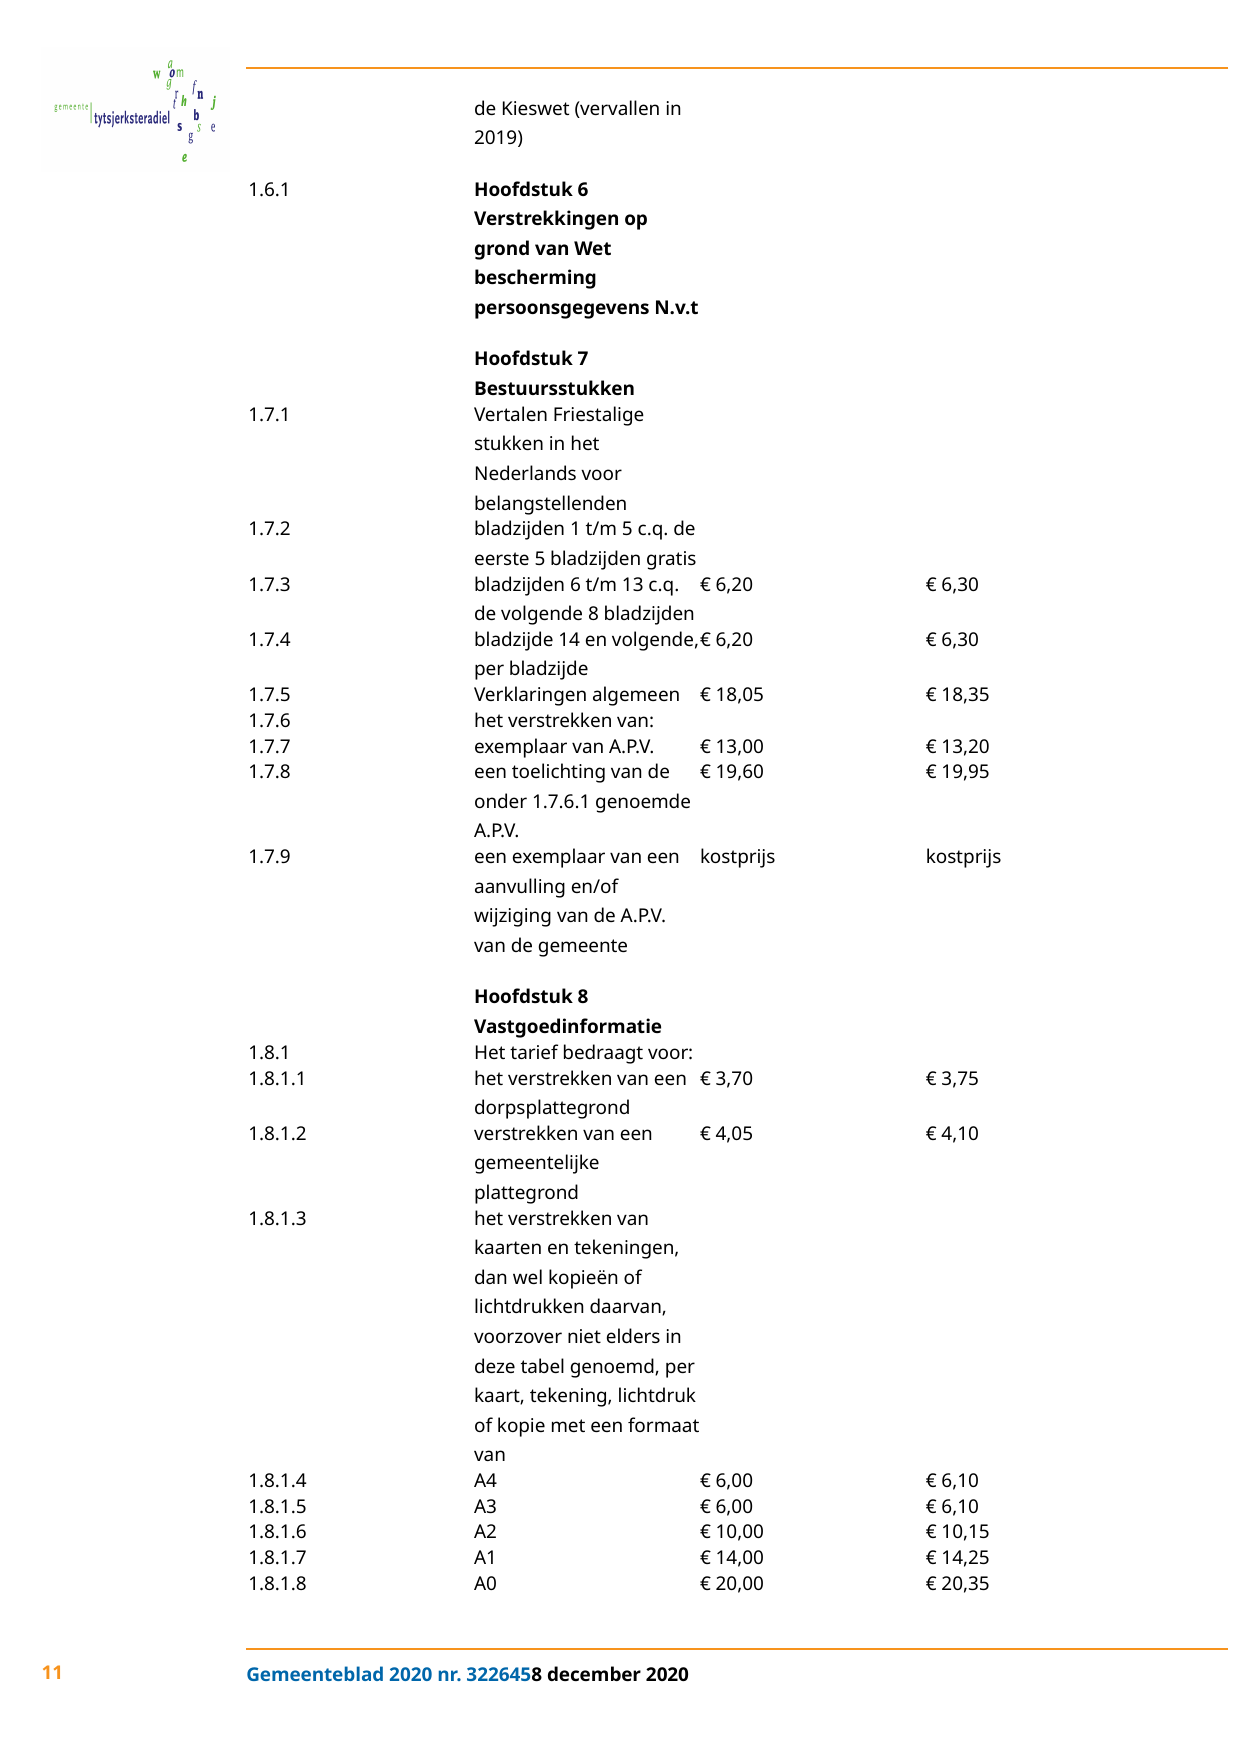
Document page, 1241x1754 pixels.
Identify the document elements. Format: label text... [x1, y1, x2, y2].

table_cell de Kieswet (vervallen in 2019) [474, 95, 700, 150]
table_cell 1.6.1 [248, 176, 474, 320]
table_cell [248, 95, 474, 150]
table_cell 1.8.1 [248, 1039, 474, 1065]
table_cell € 6,10 [926, 1467, 1152, 1493]
table_cell € 3,75 [926, 1065, 1152, 1120]
table_cell € 19,60 [700, 759, 926, 843]
table_cell [700, 401, 926, 515]
table_cell kostprijs [926, 844, 1152, 958]
table_cell € 20,35 [926, 1570, 1152, 1596]
table_cell 1.7.4 [248, 626, 474, 681]
table_cell € 3,70 [700, 1065, 926, 1120]
table_cell € 10,00 [700, 1519, 926, 1544]
table_cell bladzijde 14 en volgende, per bladzijde [474, 626, 700, 681]
table_cell [926, 346, 1152, 401]
table_cell € 13,20 [926, 733, 1152, 758]
table_cell [474, 958, 700, 984]
table_cell [700, 176, 926, 320]
table_cell [926, 150, 1152, 176]
table_cell [248, 958, 474, 984]
table_cell 1.7.2 [248, 515, 474, 571]
table_cell [926, 176, 1152, 320]
table_cell Hoofdstuk 8 Vastgoedinformatie [474, 984, 700, 1039]
table_cell een exemplaar van een aanvulling en/of wijziging van de A.P.V. van de gemeente [474, 844, 700, 958]
table_cell Het tarief bedraagt voor: [474, 1039, 700, 1065]
table_cell 1.7.7 [248, 733, 474, 758]
table_cell Hoofdstuk 6 Verstrekkingen op grond van Wet bescherming persoonsgegevens N.v.t [474, 176, 700, 320]
table_cell het verstrekken van: [474, 707, 700, 733]
table_cell [700, 1205, 926, 1467]
table_cell [248, 150, 474, 176]
table_cell € 10,15 [926, 1519, 1152, 1544]
table_cell 1.7.8 [248, 759, 474, 843]
table_cell € 6,20 [700, 571, 926, 626]
table_cell [926, 515, 1152, 571]
table_cell A0 [474, 1570, 700, 1596]
table_cell € 6,10 [926, 1493, 1152, 1519]
table_cell [700, 707, 926, 733]
table_cell 1.8.1.5 [248, 1493, 474, 1519]
table_cell Verklaringen algemeen [474, 681, 700, 707]
table_cell [926, 707, 1152, 733]
table_cell 1.7.5 [248, 681, 474, 707]
table_cell [248, 984, 474, 1039]
table_cell 1.8.1.8 [248, 1570, 474, 1596]
table_cell [700, 320, 926, 346]
table_cell € 6,30 [926, 571, 1152, 626]
table_cell [700, 346, 926, 401]
table_cell [926, 984, 1152, 1039]
table_cell 1.7.6 [248, 707, 474, 733]
table_cell [926, 1039, 1152, 1065]
table_cell 1.7.1 [248, 401, 474, 515]
table_cell [248, 346, 474, 401]
table_cell € 18,35 [926, 681, 1152, 707]
table_cell 1.7.9 [248, 844, 474, 958]
table_cell € 18,05 [700, 681, 926, 707]
table_cell [926, 320, 1152, 346]
table_cell [700, 984, 926, 1039]
table_cell € 13,00 [700, 733, 926, 758]
table_cell [248, 320, 474, 346]
table_cell [700, 958, 926, 984]
table_cell [474, 150, 700, 176]
table_cell € 14,25 [926, 1545, 1152, 1570]
table_cell € 6,20 [700, 626, 926, 681]
table_cell [700, 1039, 926, 1065]
table_cell € 6,00 [700, 1467, 926, 1493]
table_cell 1.7.3 [248, 571, 474, 626]
table_cell verstrekken van een gemeentelijke plattegrond [474, 1120, 700, 1205]
table_cell € 6,30 [926, 626, 1152, 681]
table_cell [700, 150, 926, 176]
table_cell A1 [474, 1545, 700, 1570]
table_cell een toelichting van de onder 1.7.6.1 genoemde A.P.V. [474, 759, 700, 843]
table_cell 1.8.1.2 [248, 1120, 474, 1205]
table_cell exemplaar van A.P.V. [474, 733, 700, 758]
table_cell 1.8.1.7 [248, 1545, 474, 1570]
table_cell € 4,05 [700, 1120, 926, 1205]
table_cell het verstrekken van kaarten en tekeningen, dan wel kopieën of lichtdrukken daarvan, voorzover niet elders in deze tabel genoemd, per kaart, tekening, lichtdruk of kopie met een formaat van [474, 1205, 700, 1467]
table_cell 1.8.1.6 [248, 1519, 474, 1544]
table_cell bladzijden 6 t/m 13 c.q. de volgende 8 bladzijden [474, 571, 700, 626]
table_cell € 20,00 [700, 1570, 926, 1596]
table_cell 1.8.1.3 [248, 1205, 474, 1467]
table_cell [926, 1205, 1152, 1467]
table_cell [926, 401, 1152, 515]
table_cell bladzijden 1 t/m 5 c.q. de eerste 5 bladzijden gratis [474, 515, 700, 571]
table_cell A3 [474, 1493, 700, 1519]
table_cell [926, 95, 1152, 150]
table_cell [700, 515, 926, 571]
table_cell [474, 320, 700, 346]
table_cell 1.8.1.1 [248, 1065, 474, 1120]
picture [41, 47, 231, 172]
table_cell Hoofdstuk 7 Bestuursstukken [474, 346, 700, 401]
table_cell Vertalen Friestalige stukken in het Nederlands voor belangstellenden [474, 401, 700, 515]
table_cell € 14,00 [700, 1545, 926, 1570]
table_cell A2 [474, 1519, 700, 1544]
table_cell € 4,10 [926, 1120, 1152, 1205]
table_cell het verstrekken van een dorpsplattegrond [474, 1065, 700, 1120]
table_cell € 6,00 [700, 1493, 926, 1519]
table_cell [700, 95, 926, 150]
table_cell 1.8.1.4 [248, 1467, 474, 1493]
table_cell kostprijs [700, 844, 926, 958]
table_cell € 19,95 [926, 759, 1152, 843]
table_cell [926, 958, 1152, 984]
table_cell A4 [474, 1467, 700, 1493]
